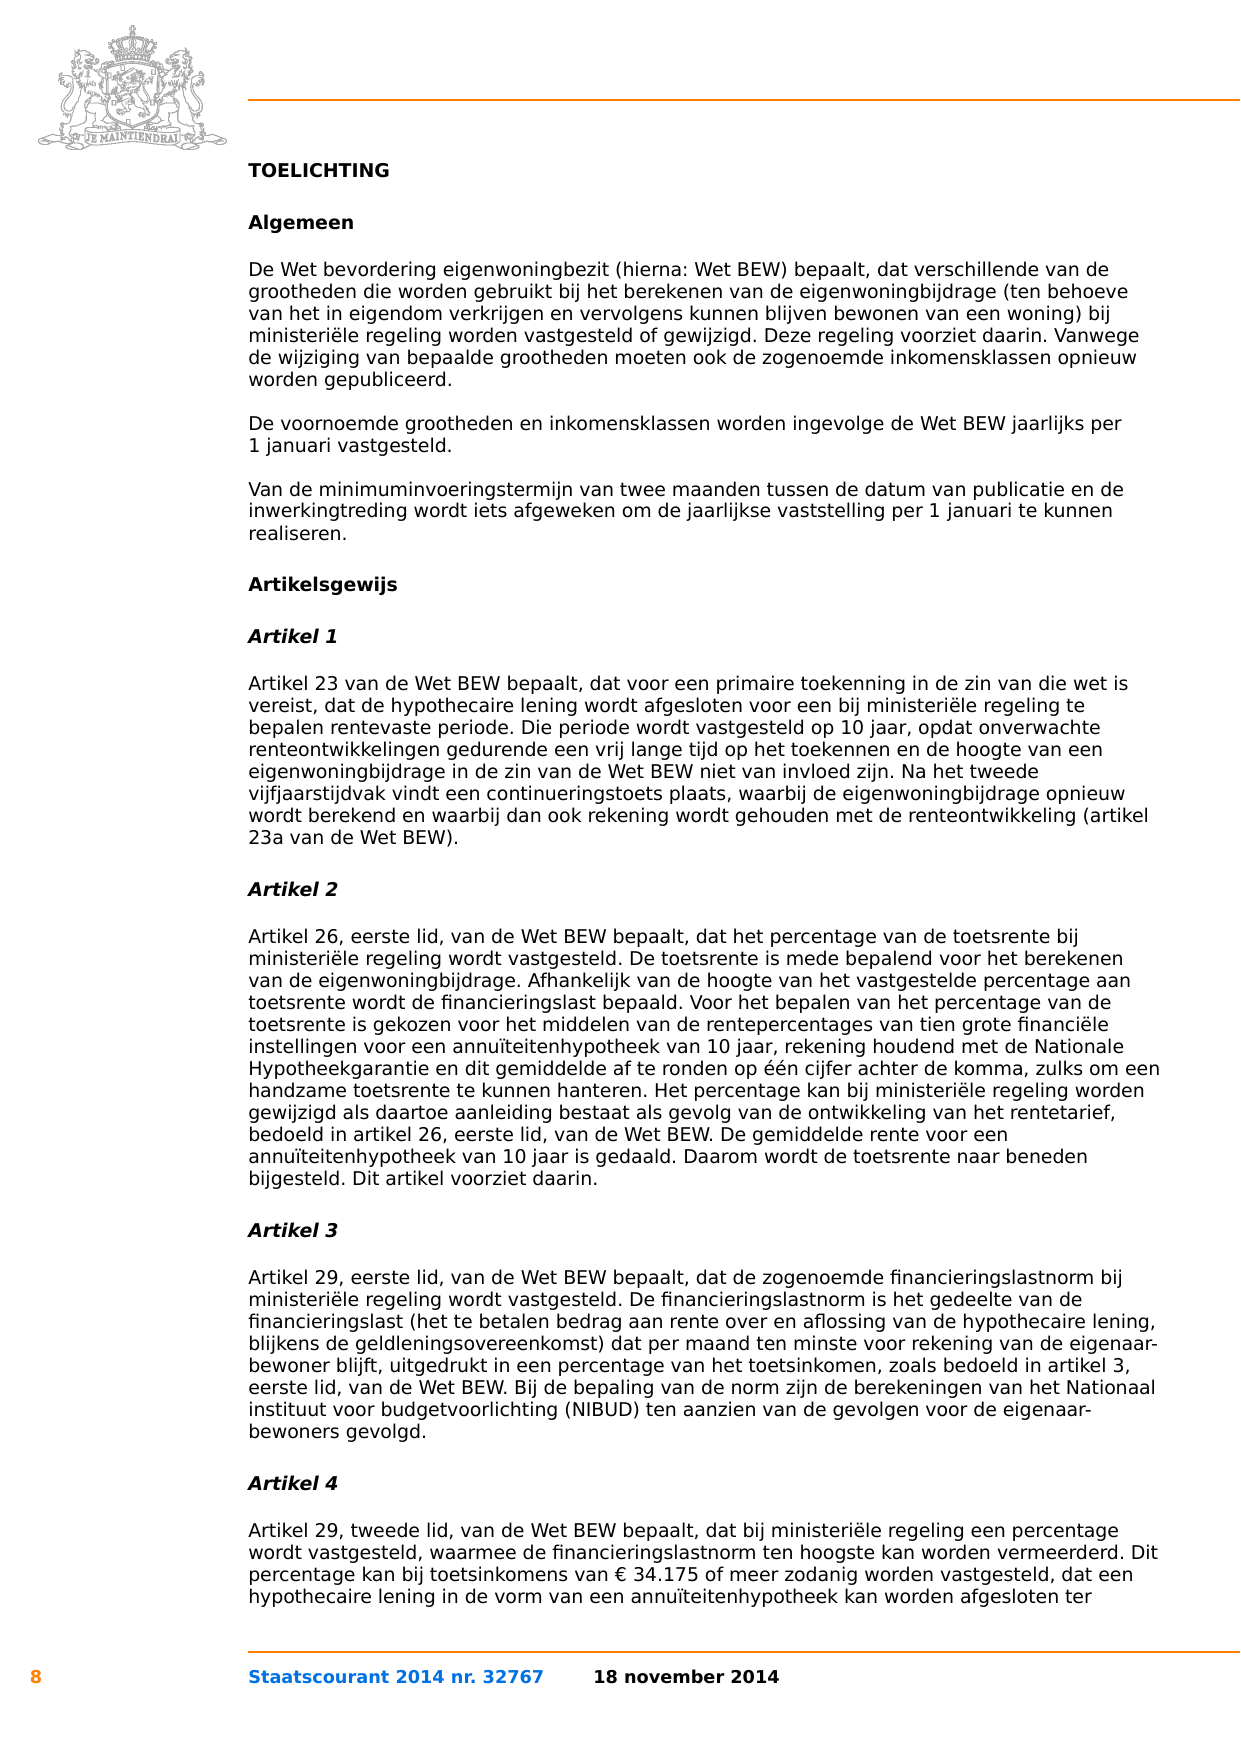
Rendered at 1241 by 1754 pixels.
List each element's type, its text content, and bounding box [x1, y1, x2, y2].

subtitle Artikel 3 [248, 1220, 1163, 1242]
text Artikel 23 van de Wet BEW bepaalt, dat voor een primaire toekenning in de zin van die wet is vereist, dat de hypothecaire lening wordt afgesloten voor een bij ministeriële regeling te bepalen rentevaste periode. Die periode wordt vastgesteld op 10 jaar, opdat onverwachte renteontwikkelingen gedurende een vrij lange tijd op het toekennen en de hoogte van een eigenwoningbijdrage in de zin van de Wet BEW niet van invloed zijn. Na het tweede vijfjaarstijdvak vindt een continueringstoets plaats, waarbij de eigenwoningbijdrage opnieuw wordt berekend en waarbij dan ook rekening wordt gehouden met de renteontwikkeling (artikel 23a van de Wet BEW). [248, 673, 1163, 849]
text Artikel 29, tweede lid, van de Wet BEW bepaalt, dat bij ministeriële regeling een percentage wordt vastgesteld, waarmee de financieringslastnorm ten hoogste kan worden vermeerderd. Dit percentage kan bij toetsinkomens van € 34.175 of meer zodanig worden vastgesteld, dat een hypothecaire lening in de vorm van een annuïteitenhypotheek kan worden afgesloten ter [248, 1520, 1163, 1608]
subtitle Artikelsgewijs [248, 574, 1163, 596]
text De voornoemde grootheden en inkomensklassen worden ingevolge de Wet BEW jaarlijks per 1 januari vastgesteld. [248, 413, 1163, 457]
subtitle Algemeen [248, 212, 1163, 234]
picture [38, 25, 227, 150]
subtitle Artikel 4 [248, 1473, 1163, 1495]
subtitle Artikel 2 [248, 879, 1163, 901]
text Artikel 29, eerste lid, van de Wet BEW bepaalt, dat de zogenoemde financieringslastnorm bij ministeriële regeling wordt vastgesteld. De financieringslastnorm is het gedeelte van de financieringslast (het te betalen bedrag aan rente over en aflossing van de hypothecaire lening, blijkens de geldleningsovereenkomst) dat per maand ten minste voor rekening van de eigenaar-bewoner blijft, uitgedrukt in een percentage van het toetsinkomen, zoals bedoeld in artikel 3, eerste lid, van de Wet BEW. Bij de bepaling van de norm zijn de berekeningen van het Nationaal instituut voor budgetvoorlichting (NIBUD) ten aanzien van de gevolgen voor de eigenaar-bewoners gevolgd. [248, 1267, 1163, 1443]
subtitle Artikel 1 [248, 626, 1163, 648]
text Artikel 26, eerste lid, van de Wet BEW bepaalt, dat het percentage van de toetsrente bij ministeriële regeling wordt vastgesteld. De toetsrente is mede bepalend voor het berekenen van de eigenwoningbijdrage. Afhankelijk van de hoogte van het vastgestelde percentage aan toetsrente wordt de financieringslast bepaald. Voor het bepalen van het percentage van de toetsrente is gekozen voor het middelen van de rentepercentages van tien grote financiële instellingen voor een annuïteitenhypotheek van 10 jaar, rekening houdend met de Nationale Hypotheekgarantie en dit gemiddelde af te ronden op één cijfer achter de komma, zulks om een handzame toetsrente te kunnen hanteren. Het percentage kan bij ministeriële regeling worden gewijzigd als daartoe aanleiding bestaat als gevolg van de ontwikkeling van het rentetarief, bedoeld in artikel 26, eerste lid, van de Wet BEW. De gemiddelde rente voor een annuïteitenhypotheek van 10 jaar is gedaald. Daarom wordt de toetsrente naar beneden bijgesteld. Dit artikel voorziet daarin. [248, 926, 1163, 1190]
subtitle TOELICHTING [248, 160, 1163, 182]
text De Wet bevordering eigenwoningbezit (hierna: Wet BEW) bepaalt, dat verschillende van de grootheden die worden gebruikt bij het berekenen van de eigenwoningbijdrage (ten behoeve van het in eigendom verkrijgen en vervolgens kunnen blijven bewonen van een woning) bij ministeriële regeling worden vastgesteld of gewijzigd. Deze regeling voorziet daarin. Vanwege de wijziging van bepaalde grootheden moeten ook de zogenoemde inkomensklassen opnieuw worden gepubliceerd. [248, 259, 1163, 391]
text Van de minimuminvoeringstermijn van twee maanden tussen de datum van publicatie en de inwerkingtreding wordt iets afgeweken om de jaarlijkse vaststelling per 1 januari te kunnen realiseren. [248, 478, 1163, 544]
